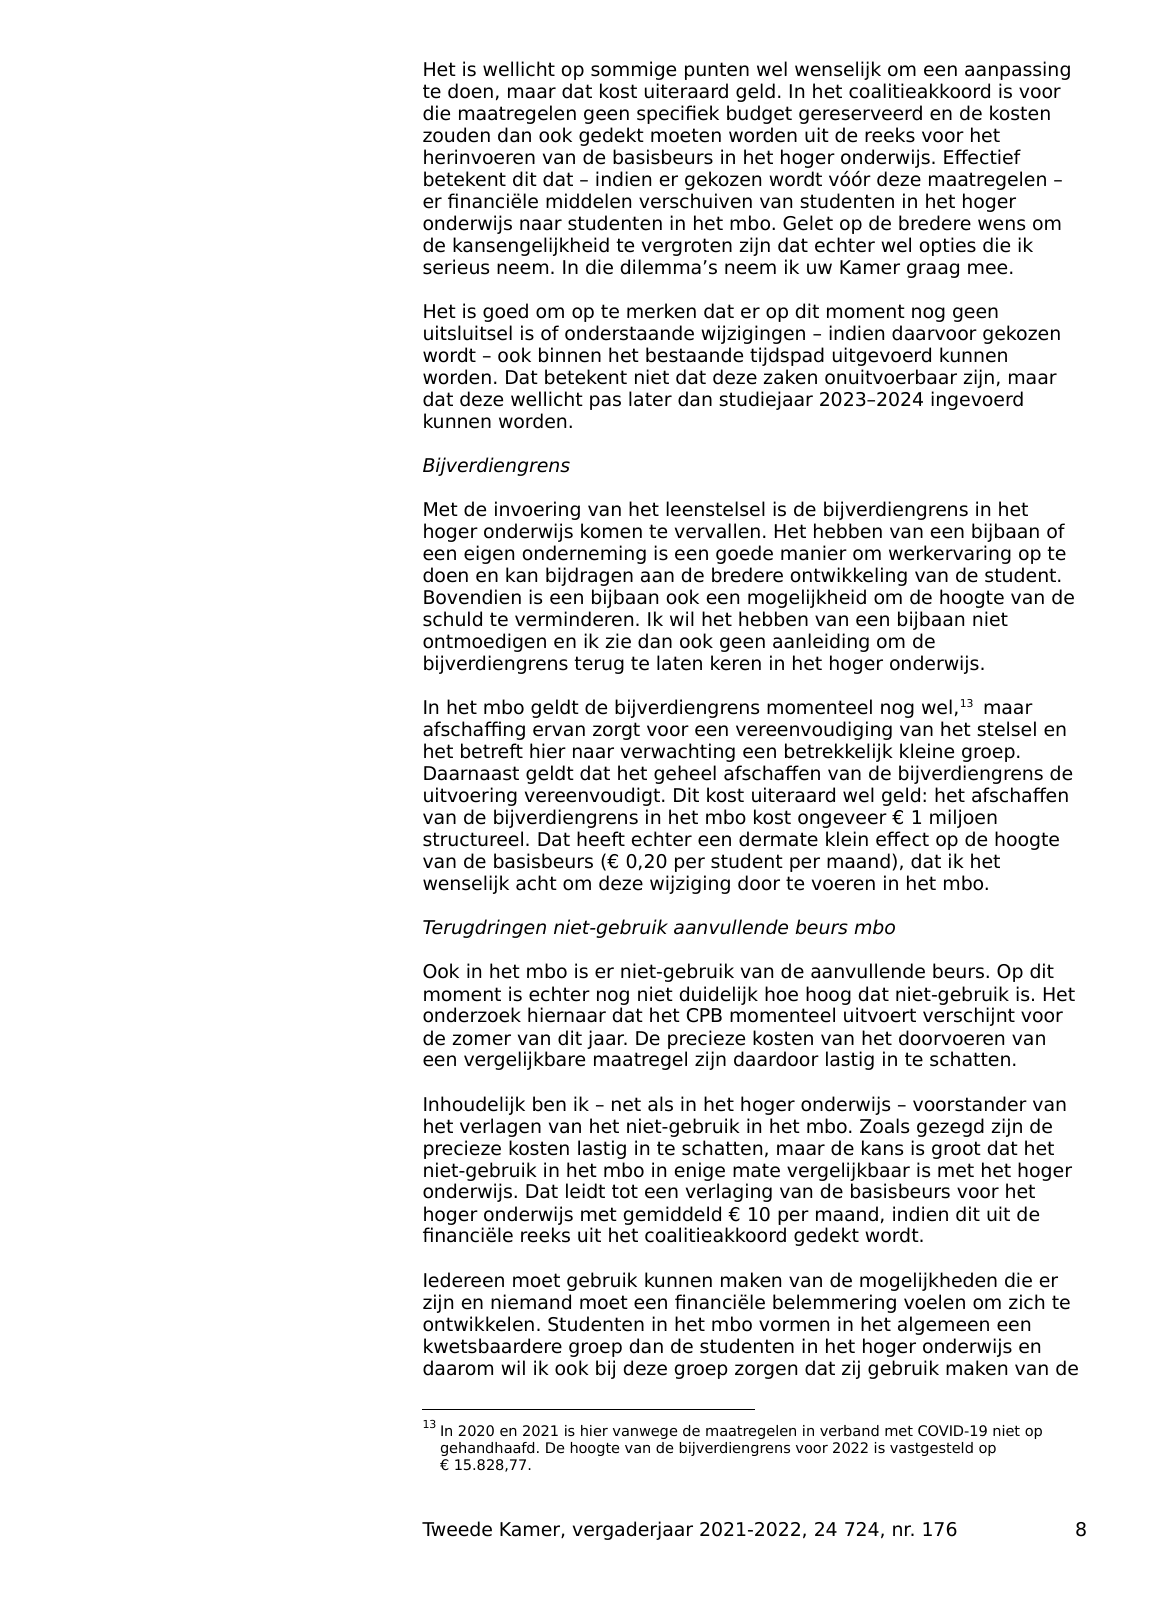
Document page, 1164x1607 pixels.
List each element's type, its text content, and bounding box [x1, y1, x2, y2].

text In het mbo geldt de bijverdiengrens momenteel nog wel, maar afschaffing ervan zorgt voor een vereenvoudiging van het stelsel en het betreft hier naar verwachting een betrekkelijk kleine groep. Daarnaast geldt dat het geheel afschaffen van de bijverdiengrens de uitvoering vereenvoudigt. Dit kost uiteraard wel geld: het afschaffen van de bijverdiengrens in het mbo kost ongeveer € 1 miljoen structureel. Dat heeft echter een dermate klein effect op de hoogte van de basisbeurs (€ 0,20 per student per maand), dat ik het wenselijk acht om deze wijziging door te voeren in het mbo. [422, 697, 1087, 895]
subtitle Terugdringen niet-gebruik aanvullende beurs mbo [422, 917, 1087, 939]
text In 2020 en 2021 is hier vanwege de maatregelen in verband met COVID-19 niet op gehandhaafd. De hoogte van de bijverdiengrens voor 2022 is vastgesteld op € 15.828,77. [422, 1418, 1087, 1474]
text Met de invoering van het leenstelsel is de bijverdiengrens in het hoger onderwijs komen te vervallen. Het hebben van een bijbaan of een eigen onderneming is een goede manier om werkervaring op te doen en kan bijdragen aan de bredere ontwikkeling van de student. Bovendien is een bijbaan ook een mogelijkheid om de hoogte van de schuld te verminderen. Ik wil het hebben van een bijbaan niet ontmoedigen en ik zie dan ook geen aanleiding om de bijverdiengrens terug te laten keren in het hoger onderwijs. [422, 499, 1087, 675]
text Het is wellicht op sommige punten wel wenselijk om een aanpassing te doen, maar dat kost uiteraard geld. In het coalitieakkoord is voor die maatregelen geen specifiek budget gereserveerd en de kosten zouden dan ook gedekt moeten worden uit de reeks voor het herinvoeren van de basisbeurs in het hoger onderwijs. Effectief betekent dit dat – indien er gekozen wordt vóór deze maatregelen – er financiële middelen verschuiven van studenten in het hoger onderwijs naar studenten in het mbo. Gelet op de bredere wens om de kansengelijkheid te vergroten zijn dat echter wel opties die ik serieus neem. In die dilemma’s neem ik uw Kamer graag mee. [422, 59, 1087, 279]
subtitle Bijverdiengrens [422, 455, 1087, 477]
text Het is goed om op te merken dat er op dit moment nog geen uitsluitsel is of onderstaande wijzigingen – indien daarvoor gekozen wordt – ook binnen het bestaande tijdspad uitgevoerd kunnen worden. Dat betekent niet dat deze zaken onuitvoerbaar zijn, maar dat deze wellicht pas later dan studiejaar 2023–2024 ingevoerd kunnen worden. [422, 301, 1087, 433]
text Ook in het mbo is er niet-gebruik van de aanvullende beurs. Op dit moment is echter nog niet duidelijk hoe hoog dat niet-gebruik is. Het onderzoek hiernaar dat het CPB momenteel uitvoert verschijnt voor de zomer van dit jaar. De precieze kosten van het doorvoeren van een vergelijkbare maatregel zijn daardoor lastig in te schatten. [422, 961, 1087, 1071]
text Inhoudelijk ben ik – net als in het hoger onderwijs – voorstander van het verlagen van het niet-gebruik in het mbo. Zoals gezegd zijn de precieze kosten lastig in te schatten, maar de kans is groot dat het niet-gebruik in het mbo in enige mate vergelijkbaar is met het hoger onderwijs. Dat leidt tot een verlaging van de basisbeurs voor het hoger onderwijs met gemiddeld € 10 per maand, indien dit uit de financiële reeks uit het coalitieakkoord gedekt wordt. [422, 1093, 1087, 1247]
text Iedereen moet gebruik kunnen maken van de mogelijkheden die er zijn en niemand moet een financiële belemmering voelen om zich te ontwikkelen. Studenten in het mbo vormen in het algemeen een kwetsbaardere groep dan de studenten in het hoger onderwijs en daarom wil ik ook bij deze groep zorgen dat zij gebruik maken van de [422, 1269, 1087, 1379]
